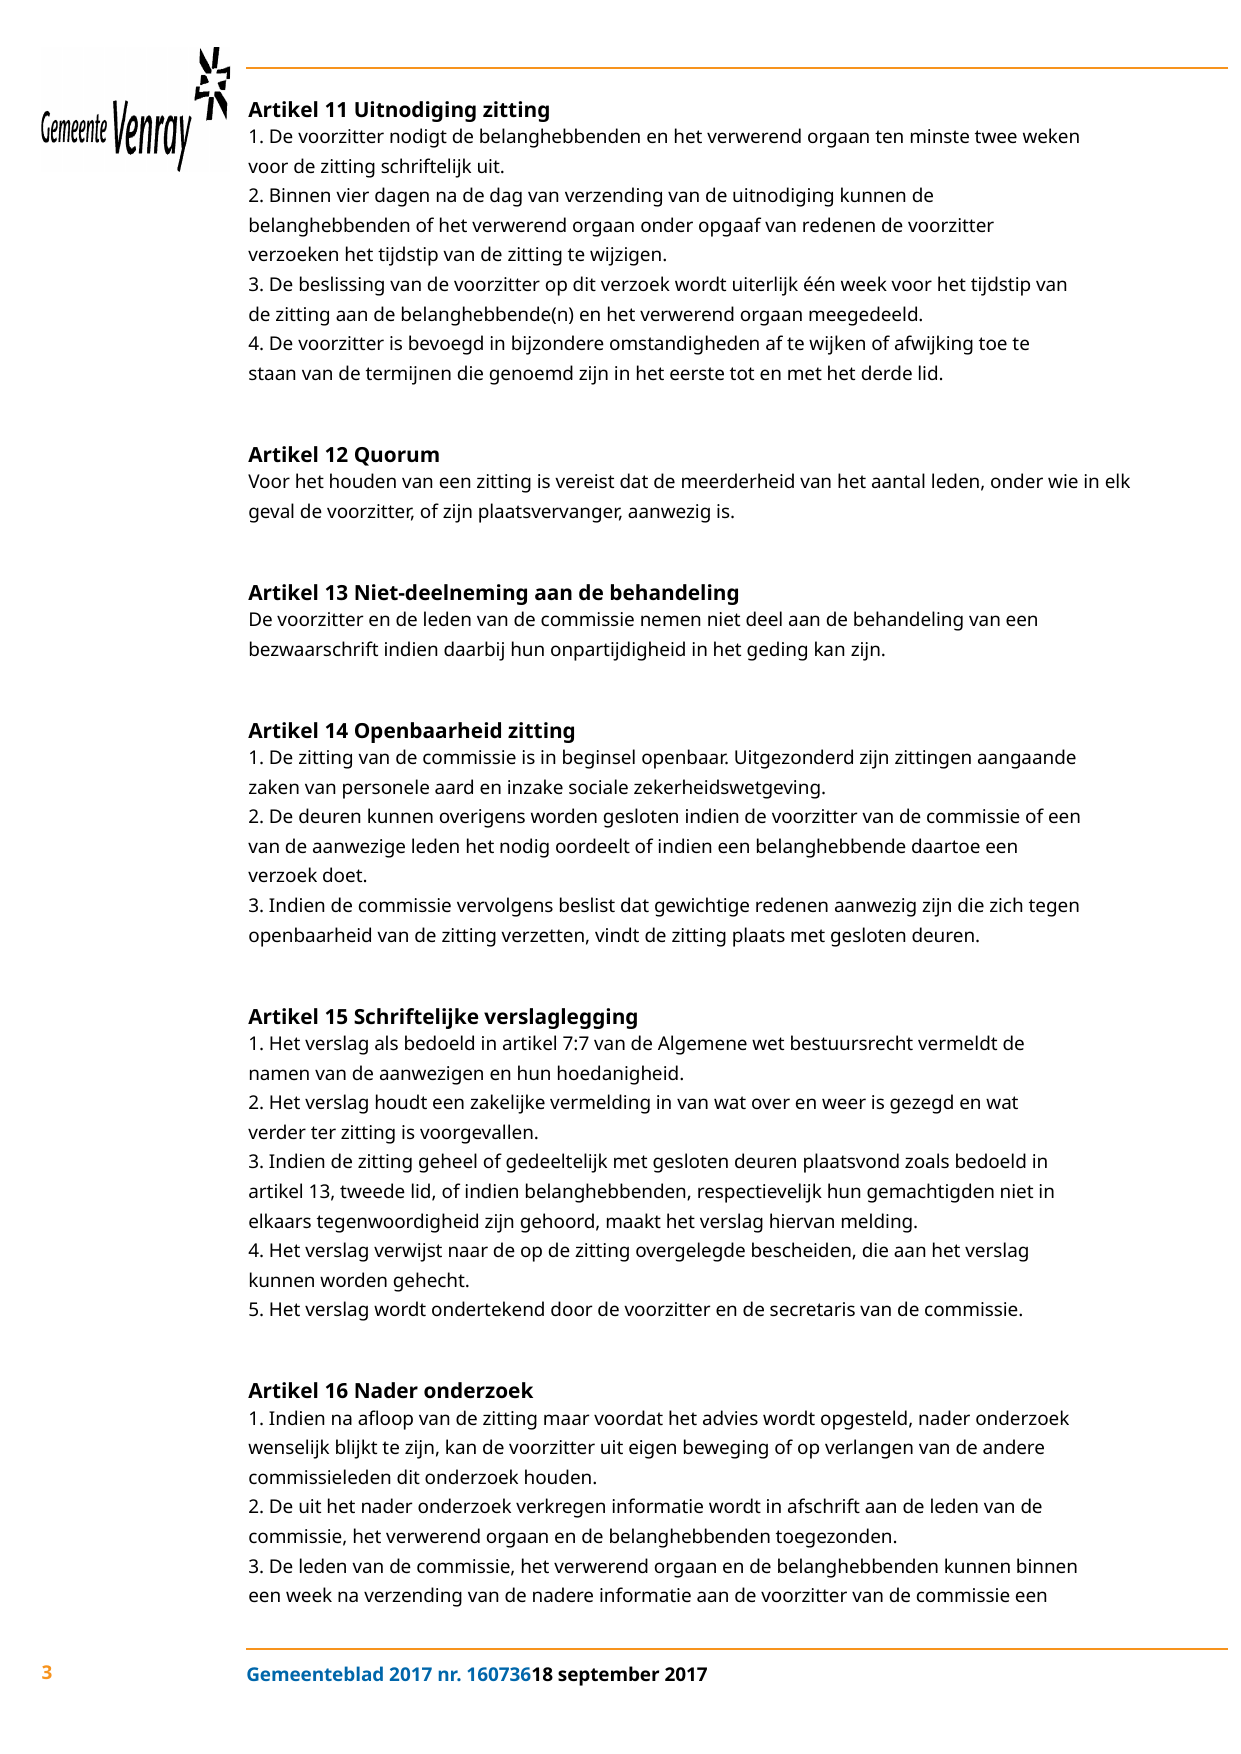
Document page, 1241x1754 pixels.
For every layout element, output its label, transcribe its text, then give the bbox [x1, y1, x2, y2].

text voor de zitting schriftelijk uit. [248, 153, 1152, 178]
picture [41, 47, 231, 172]
text commissie, het verwerend orgaan en de belanghebbenden toegezonden. [248, 1523, 1152, 1549]
text Artikel 16 Nader onderzoek [248, 1377, 1152, 1405]
text 1. De voorzitter nodigt de belanghebbenden en het verwerend orgaan ten minste twee weken [248, 123, 1152, 149]
text wenselijk blijkt te zijn, kan de voorzitter uit eigen beweging of op verlangen van de andere [248, 1434, 1152, 1460]
text 1. Het verslag als bedoeld in artikel 7:7 van de Algemene wet bestuursrecht vermeldt de [248, 1030, 1152, 1056]
text 2. Het verslag houdt een zakelijke vermelding in van wat over en weer is gezegd en wat [248, 1089, 1152, 1115]
text Artikel 14 Openbaarheid zitting [248, 716, 1152, 744]
text 3. De leden van de commissie, het verwerend orgaan en de belanghebbenden kunnen binnen [248, 1553, 1152, 1579]
text commissieleden dit onderzoek houden. [248, 1464, 1152, 1490]
text 4. Het verslag verwijst naar de op de zitting overgelegde bescheiden, die aan het verslag [248, 1237, 1152, 1263]
text elkaars tegenwoordigheid zijn gehoord, maakt het verslag hiervan melding. [248, 1208, 1152, 1233]
text Artikel 12 Quorum [248, 440, 1152, 468]
text verder ter zitting is voorgevallen. [248, 1119, 1152, 1145]
text Artikel 13 Niet-deelneming aan de behandeling [248, 578, 1152, 606]
text een week na verzending van de nadere informatie aan de voorzitter van de commissie een [248, 1582, 1152, 1608]
text 2. De deuren kunnen overigens worden gesloten indien de voorzitter van de commissie of een [248, 803, 1152, 829]
text verzoek doet. [248, 863, 1152, 888]
text staan van de termijnen die genoemd zijn in het eerste tot en met het derde lid. [248, 360, 1152, 386]
text 2. De uit het nader onderzoek verkregen informatie wordt in afschrift aan de leden van de [248, 1494, 1152, 1519]
text 4. De voorzitter is bevoegd in bijzondere omstandigheden af te wijken of afwijking toe te [248, 330, 1152, 356]
text zaken van personele aard en inzake sociale zekerheidswetgeving. [248, 774, 1152, 800]
text 3. Indien de commissie vervolgens beslist dat gewichtige redenen aanwezig zijn die zich tegen [248, 892, 1152, 918]
text 3. De beslissing van de voorzitter op dit verzoek wordt uiterlijk één week voor het tijdstip van [248, 271, 1152, 297]
text 2. Binnen vier dagen na de dag van verzending van de uitnodiging kunnen de [248, 182, 1152, 208]
text verzoeken het tijdstip van de zitting te wijzigen. [248, 242, 1152, 267]
text belanghebbenden of het verwerend orgaan onder opgaaf van redenen de voorzitter [248, 212, 1152, 238]
text van de aanwezige leden het nodig oordeelt of indien een belanghebbende daartoe een [248, 833, 1152, 859]
text namen van de aanwezigen en hun hoedanigheid. [248, 1060, 1152, 1086]
text artikel 13, tweede lid, of indien belanghebbenden, respectievelijk hun gemachtigden niet in [248, 1178, 1152, 1204]
text De voorzitter en de leden van de commissie nemen niet deel aan de behandeling van een bezwaarschrift indien daarbij hun onpartijdigheid in het geding kan zijn. [248, 606, 1152, 662]
text Voor het houden van een zitting is vereist dat de meerderheid van het aantal leden, onder wie in elk geval de voorzitter, of zijn plaatsvervanger, aanwezig is. [248, 468, 1152, 524]
text kunnen worden gehecht. [248, 1267, 1152, 1293]
text 1. Indien na afloop van de zitting maar voordat het advies wordt opgesteld, nader onderzoek [248, 1405, 1152, 1431]
text openbaarheid van de zitting verzetten, vindt de zitting plaats met gesloten deuren. [248, 922, 1152, 948]
text Artikel 15 Schriftelijke verslaglegging [248, 1002, 1152, 1030]
text Artikel 11 Uitnodiging zitting [248, 95, 1152, 123]
text de zitting aan de belanghebbende(n) en het verwerend orgaan meegedeeld. [248, 301, 1152, 326]
text 5. Het verslag wordt ondertekend door de voorzitter en de secretaris van de commissie. [248, 1297, 1152, 1322]
text 1. De zitting van de commissie is in beginsel openbaar. Uitgezonderd zijn zittingen aangaande [248, 744, 1152, 770]
text 3. Indien de zitting geheel of gedeeltelijk met gesloten deuren plaatsvond zoals bedoeld in [248, 1149, 1152, 1174]
